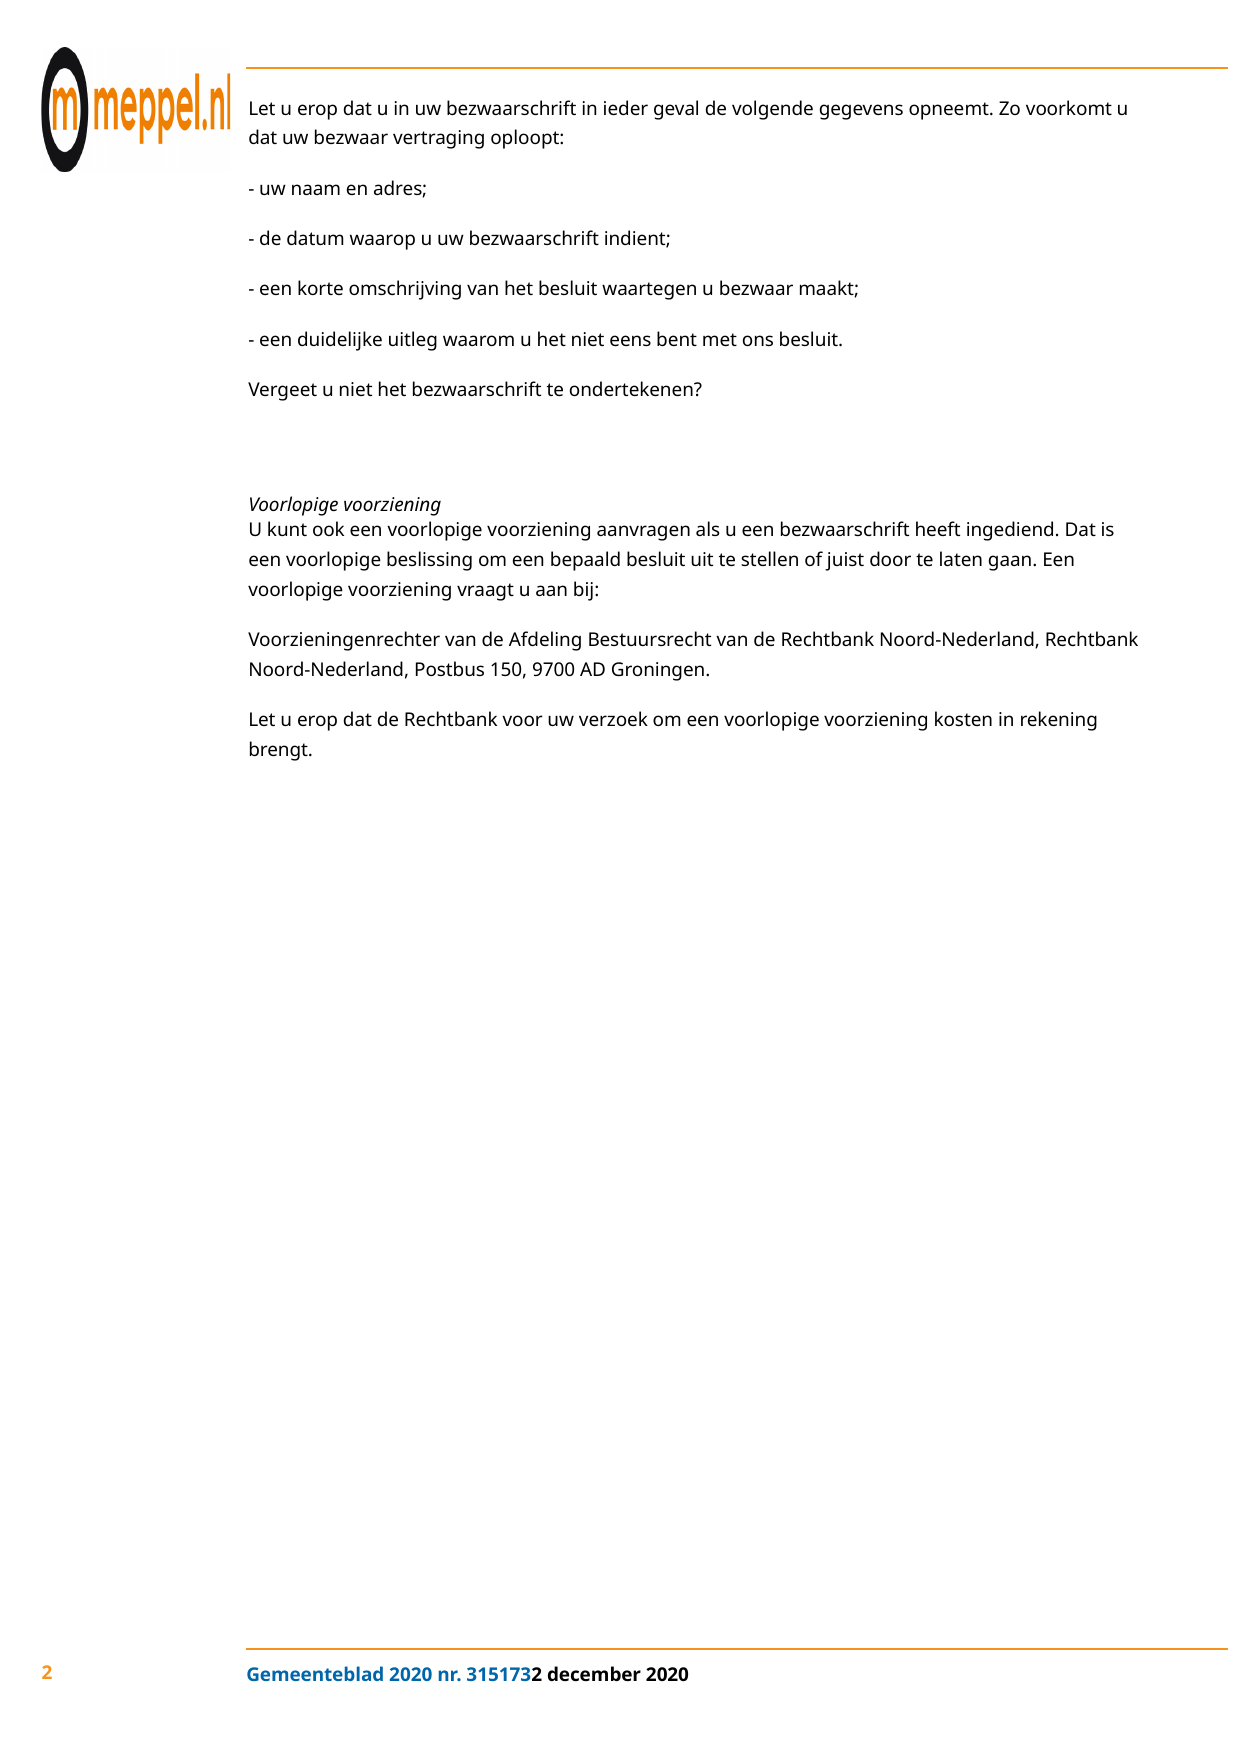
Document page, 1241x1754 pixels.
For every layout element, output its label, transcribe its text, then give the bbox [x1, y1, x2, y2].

text - een korte omschrijving van het besluit waartegen u bezwaar maakt; [248, 276, 1152, 301]
text Voorlopige voorziening [248, 491, 1152, 517]
text Let u erop dat de Rechtbank voor uw verzoek om een voorlopige voorziening kosten in rekening brengt. [248, 706, 1152, 761]
text - de datum waarop u uw bezwaarschrift indient; [248, 225, 1152, 251]
text Voorzieningenrechter van de Afdeling Bestuursrecht van de Rechtbank Noord-Nederland, Rechtbank Noord-Nederland, Postbus 150, 9700 AD Groningen. [248, 626, 1152, 681]
text Let u erop dat u in uw bezwaarschrift in ieder geval de volgende gegevens opneemt. Zo voorkomt u dat uw bezwaar vertraging oploopt: [248, 95, 1152, 150]
text Vergeet u niet het bezwaarschrift te ondertekenen? [248, 376, 1152, 402]
picture [41, 47, 231, 172]
text U kunt ook een voorlopige voorziening aanvragen als u een bezwaarschrift heeft ingediend. Dat is een voorlopige beslissing om een bepaald besluit uit te stellen of juist door te laten gaan. Een voorlopige voorziening vraagt u aan bij: [248, 517, 1152, 601]
text - een duidelijke uitleg waarom u het niet eens bent met ons besluit. [248, 326, 1152, 352]
text - uw naam en adres; [248, 175, 1152, 201]
